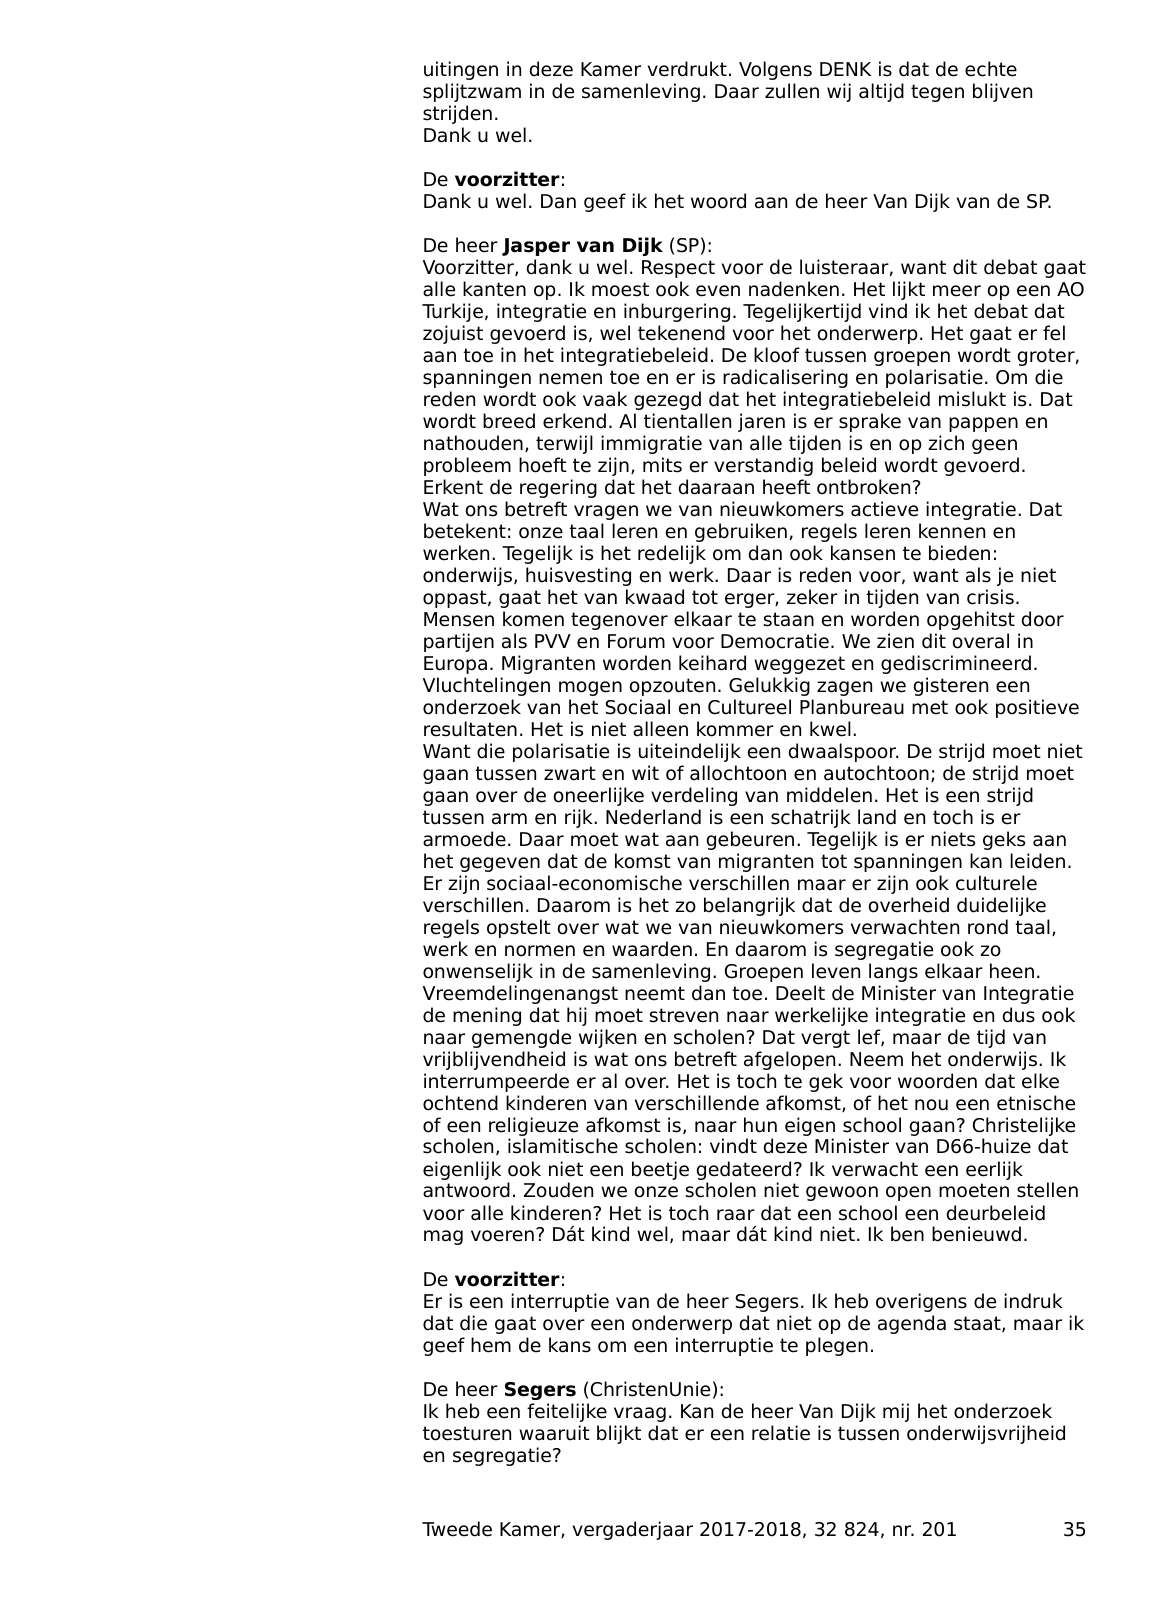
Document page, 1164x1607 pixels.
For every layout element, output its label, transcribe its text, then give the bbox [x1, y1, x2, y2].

text Er is een interruptie van de heer Segers. Ik heb overigens de indruk dat die gaat over een onderwerp dat niet op de agenda staat, maar ik geef hem de kans om een interruptie te plegen. [422, 1291, 1087, 1356]
text De voorzitter: [422, 1268, 1087, 1291]
text De heer Segers (ChristenUnie): [422, 1379, 1087, 1401]
text Dank u wel. Dan geef ik het woord aan de heer Van Dijk van de SP. [422, 191, 1087, 213]
text De heer Jasper van Dijk (SP): [422, 235, 1087, 257]
text Voorzitter, dank u wel. Respect voor de luisteraar, want dit debat gaat alle kanten op. Ik moest ook even nadenken. Het lijkt meer op een AO Turkije, integratie en inburgering. Tegelijkertijd vind ik het debat dat zojuist gevoerd is, wel tekenend voor het onderwerp. Het gaat er fel aan toe in het integratiebeleid. De kloof tussen groepen wordt groter, spanningen nemen toe en er is radicalisering en polarisatie. Om die reden wordt ook vaak gezegd dat het integratiebeleid mislukt is. Dat wordt breed erkend. Al tientallen jaren is er sprake van pappen en nathouden, terwijl immigratie van alle tijden is en op zich geen probleem hoeft te zijn, mits er verstandig beleid wordt gevoerd. Erkent de regering dat het daaraan heeft ontbroken? [422, 257, 1087, 499]
text uitingen in deze Kamer verdrukt. Volgens DENK is dat de echte splijtzwam in de samenleving. Daar zullen wij altijd tegen blijven strijden. [422, 59, 1087, 125]
text Ik heb een feitelijke vraag. Kan de heer Van Dijk mij het onderzoek toesturen waaruit blijkt dat er een relatie is tussen onderwijsvrijheid en segregatie? [422, 1401, 1087, 1467]
text De voorzitter: [422, 169, 1087, 191]
text Dank u wel. [422, 125, 1087, 147]
text Want die polarisatie is uiteindelijk een dwaalspoor. De strijd moet niet gaan tussen zwart en wit of allochtoon en autochtoon; de strijd moet gaan over de oneerlijke verdeling van middelen. Het is een strijd tussen arm en rijk. Nederland is een schatrijk land en toch is er armoede. Daar moet wat aan gebeuren. Tegelijk is er niets geks aan het gegeven dat de komst van migranten tot spanningen kan leiden. Er zijn sociaal-economische verschillen maar er zijn ook culturele verschillen. Daarom is het zo belangrijk dat de overheid duidelijke regels opstelt over wat we van nieuwkomers verwachten rond taal, werk en normen en waarden. En daarom is segregatie ook zo onwenselijk in de samenleving. Groepen leven langs elkaar heen. Vreemdelingenangst neemt dan toe. Deelt de Minister van Integratie de mening dat hij moet streven naar werkelijke integratie en dus ook naar gemengde wijken en scholen? Dat vergt lef, maar de tijd van vrijblijvendheid is wat ons betreft afgelopen. Neem het onderwijs. Ik interrumpeerde er al over. Het is toch te gek voor woorden dat elke ochtend kinderen van verschillende afkomst, of het nou een etnische of een religieuze afkomst is, naar hun eigen school gaan? Christelijke scholen, islamitische scholen: vindt deze Minister van D66-huize dat eigenlijk ook niet een beetje gedateerd? Ik verwacht een eerlijk antwoord. Zouden we onze scholen niet gewoon open moeten stellen voor alle kinderen? Het is toch raar dat een school een deurbeleid mag voeren? Dát kind wel, maar dát kind niet. Ik ben benieuwd. [422, 741, 1087, 1246]
text Wat ons betreft vragen we van nieuwkomers actieve integratie. Dat betekent: onze taal leren en gebruiken, regels leren kennen en werken. Tegelijk is het redelijk om dan ook kansen te bieden: onderwijs, huisvesting en werk. Daar is reden voor, want als je niet oppast, gaat het van kwaad tot erger, zeker in tijden van crisis. Mensen komen tegenover elkaar te staan en worden opgehitst door partijen als PVV en Forum voor Democratie. We zien dit overal in Europa. Migranten worden keihard weggezet en gediscrimineerd. Vluchtelingen mogen opzouten. Gelukkig zagen we gisteren een onderzoek van het Sociaal en Cultureel Planbureau met ook positieve resultaten. Het is niet alleen kommer en kwel. [422, 499, 1087, 741]
